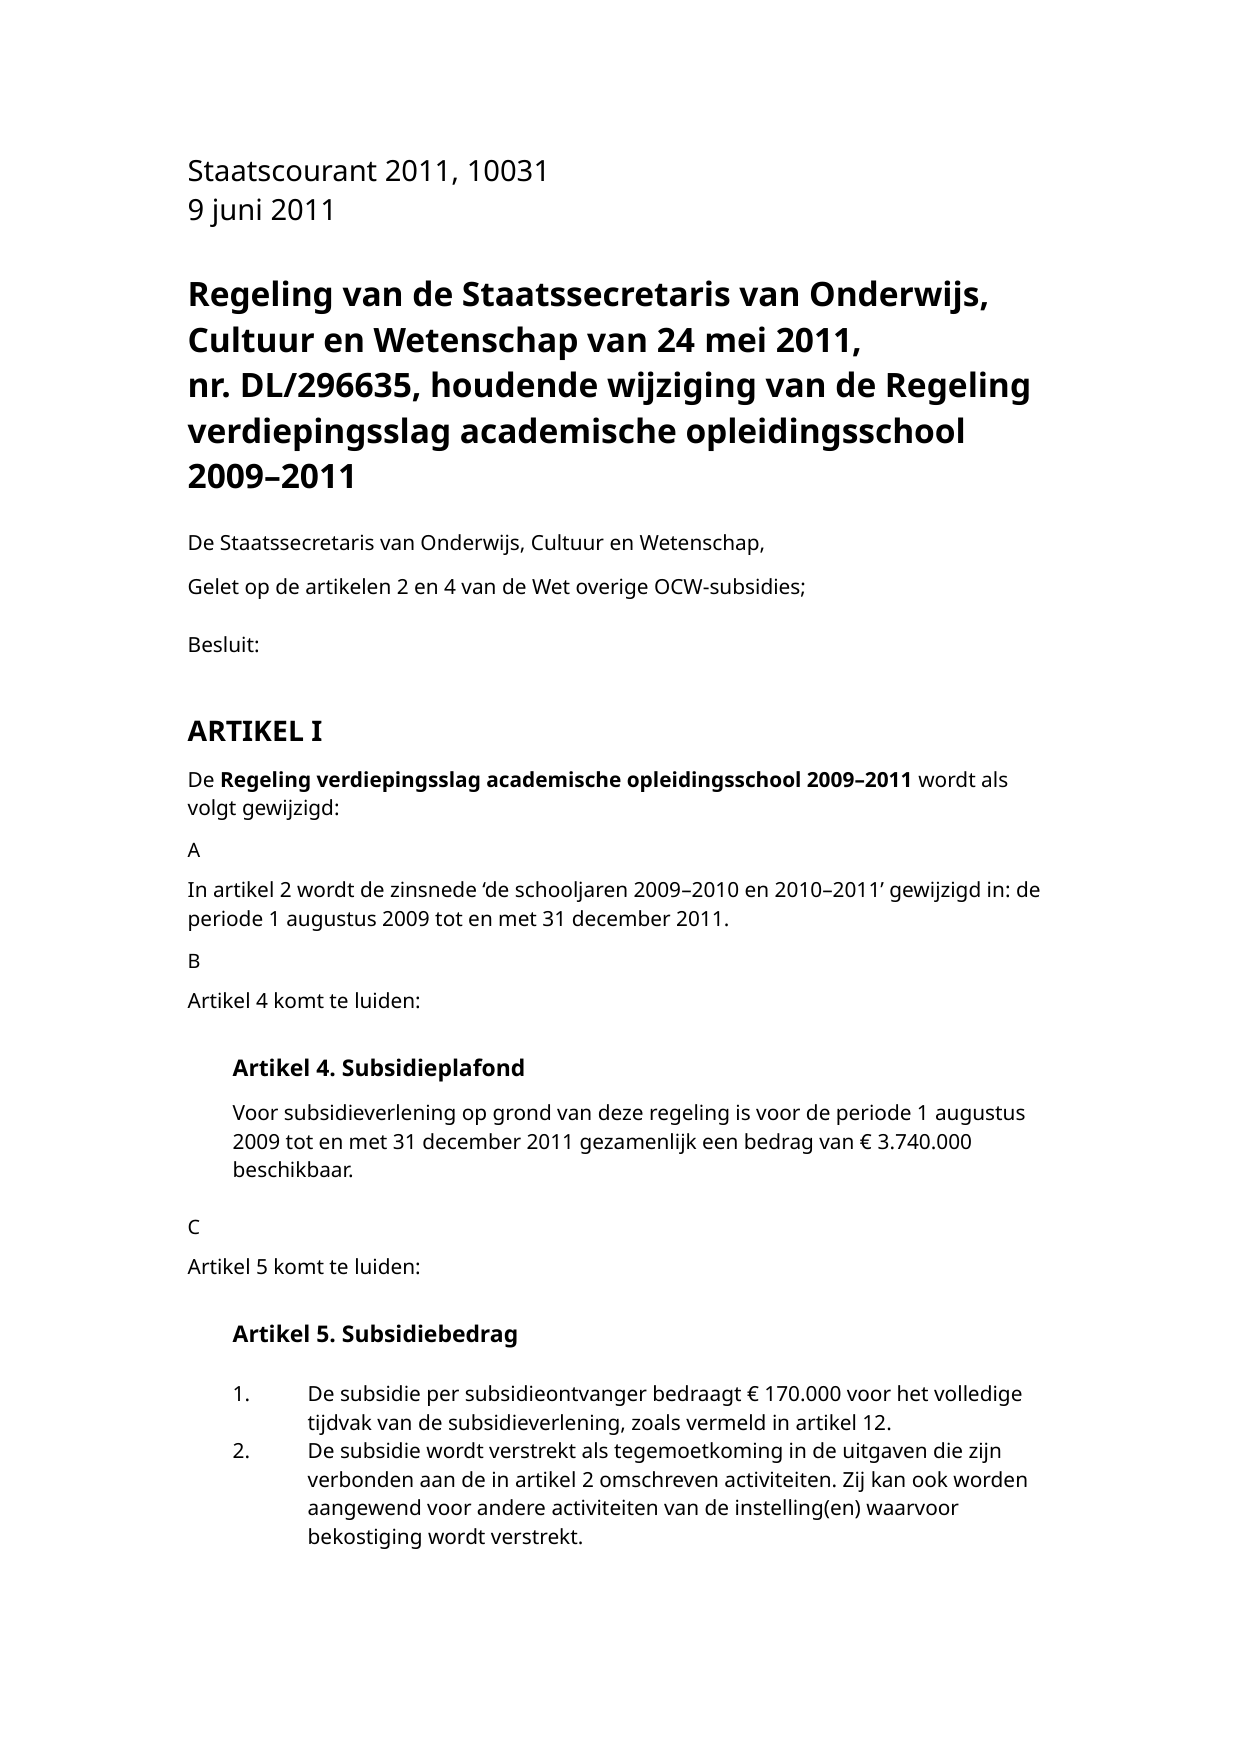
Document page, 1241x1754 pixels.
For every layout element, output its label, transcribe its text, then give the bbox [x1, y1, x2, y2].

text C [187, 1214, 1053, 1241]
list De subsidie per subsidieontvanger bedraagt € 170.000 voor het volledige tijdvak van de subsidieverlening, zoals vermeld in artikel 12. [232, 1379, 1053, 1436]
text Voor subsidieverlening op grond van deze regeling is voor de periode 1 augustus 2009 tot en met 31 december 2011 gezamenlijk een bedrag van € 3.740.000 beschikbaar. [232, 1098, 1053, 1184]
subtitle Regeling van de Staatssecretaris van Onderwijs, Cultuur en Wetenschap van 24 mei 2011, nr. DL/296635, houdende wijziging van de Regeling verdiepingsslag academische opleidingsschool 2009–2011 [187, 271, 1053, 498]
text De Staatssecretaris van Onderwijs, Cultuur en Wetenschap, [187, 528, 1053, 557]
subtitle Artikel 5. Subsidiebedrag [232, 1318, 1053, 1349]
text Artikel 4 komt te luiden: [187, 986, 1053, 1014]
text In artikel 2 wordt de zinsnede ‘de schooljaren 2009–2010 en 2010–2011’ gewijzigd in: de periode 1 augustus 2009 tot en met 31 december 2011. [187, 876, 1053, 932]
text Staatscourant 2011, 10031 [187, 150, 1053, 190]
text A [187, 837, 1053, 864]
list De subsidie wordt verstrekt als tegemoetkoming in de uitgaven die zijn verbonden aan de in artikel 2 omschreven activiteiten. Zij kan ook worden aangewend voor andere activiteiten van de instelling(en) waarvoor bekostiging wordt verstrekt. [232, 1436, 1053, 1550]
text Gelet op de artikelen 2 en 4 van de Wet overige OCW-subsidies; [187, 572, 1053, 600]
subtitle Artikel 4. Subsidieplafond [232, 1052, 1053, 1083]
text 9 juni 2011 [187, 190, 1053, 229]
text Besluit: [187, 630, 1053, 659]
text De Regeling verdiepingsslag academische opleidingsschool 2009–2011 wordt als volgt gewijzigd: [187, 765, 1053, 822]
text B [187, 947, 1053, 974]
text Artikel 5 komt te luiden: [187, 1252, 1053, 1281]
subtitle ARTIKEL I [187, 711, 1053, 750]
